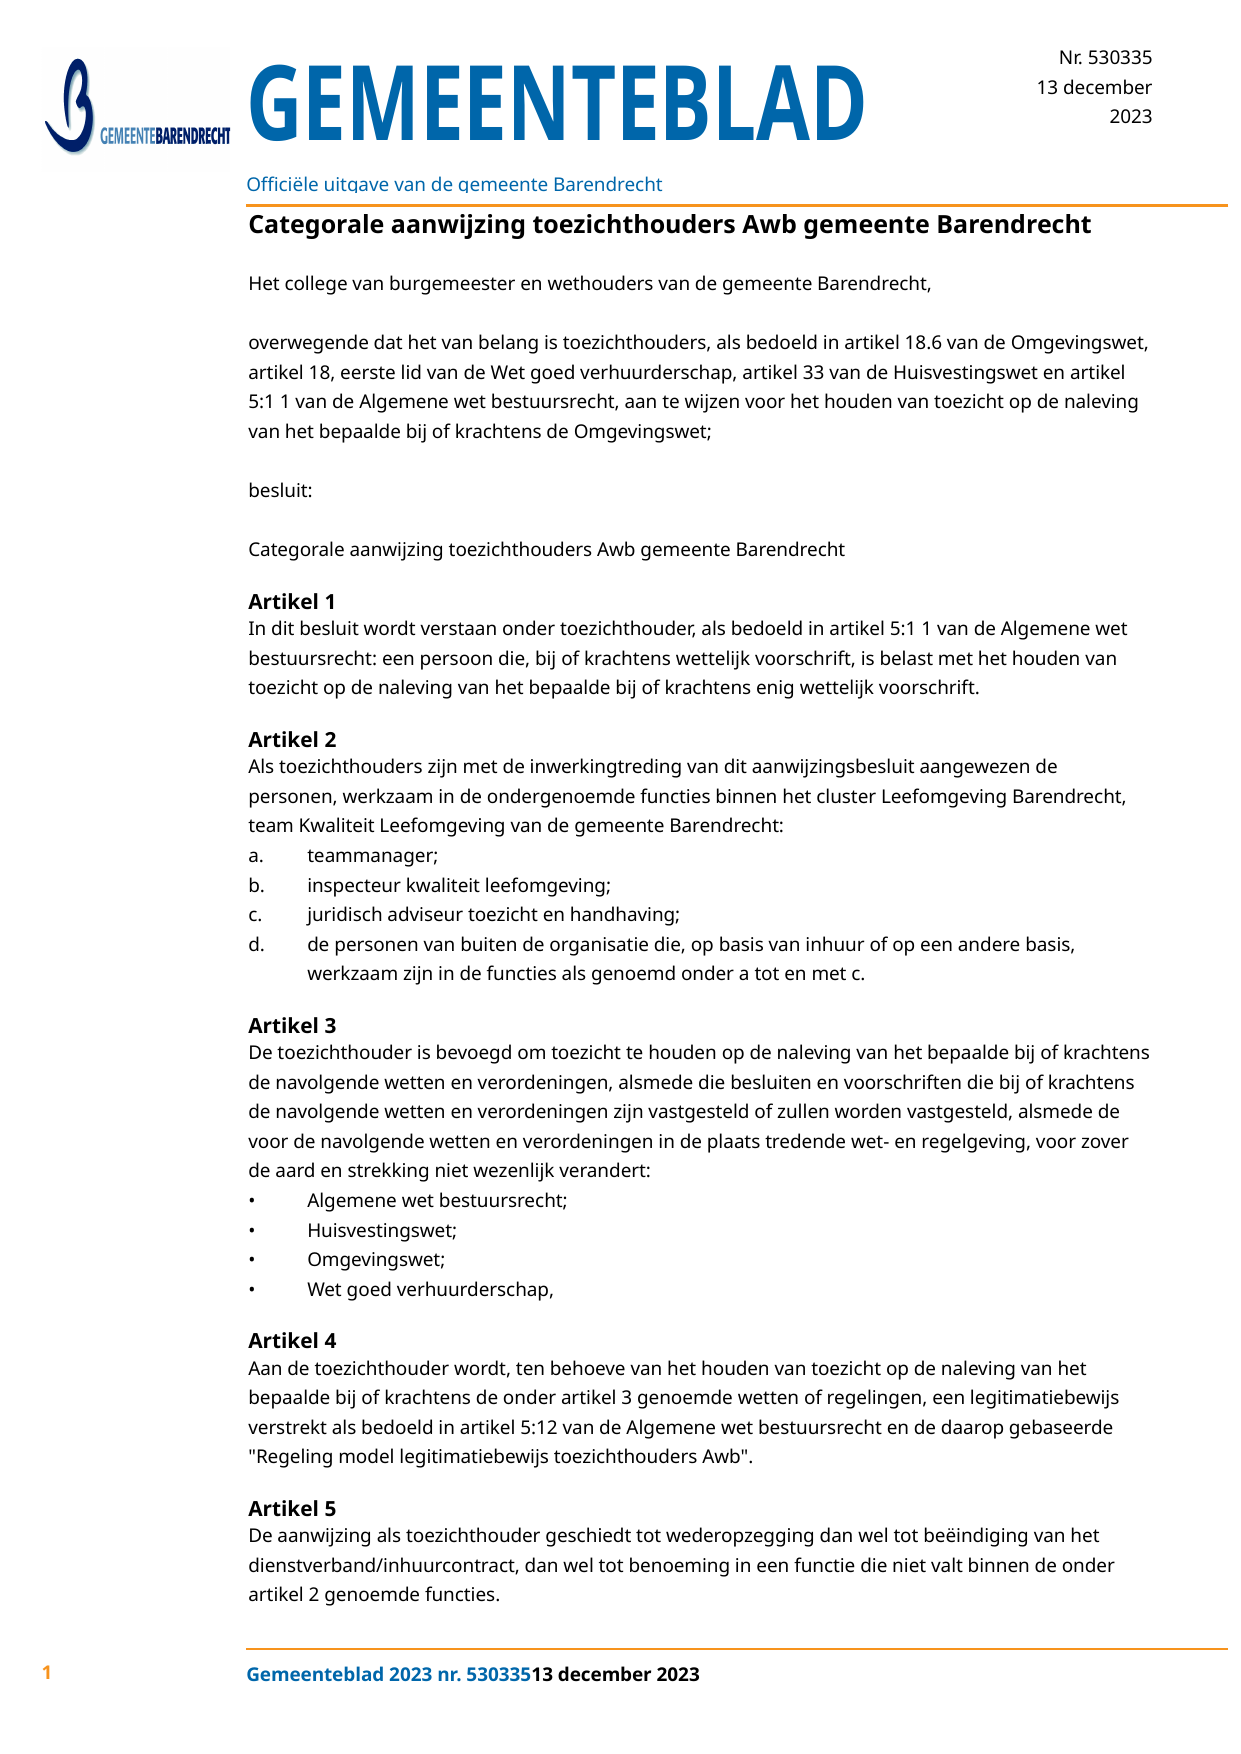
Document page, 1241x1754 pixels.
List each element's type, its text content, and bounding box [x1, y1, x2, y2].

text besluit: [248, 477, 1152, 503]
text Categorale aanwijzing toezichthouders Awb gemeente Barendrecht [248, 207, 1152, 241]
picture [41, 47, 231, 172]
list Huisvestingswet; [248, 1217, 1152, 1243]
text Artikel 2 [248, 725, 1152, 753]
list Omgevingswet; [248, 1246, 1152, 1272]
list teammanager; [248, 842, 1152, 868]
text Artikel 4 [248, 1326, 1152, 1355]
text Als toezichthouders zijn met de inwerkingtreding van dit aanwijzingsbesluit aangewezen de personen, werkzaam in de ondergenoemde functies binnen het cluster Leefomgeving Barendrecht, team Kwaliteit Leefomgeving van de gemeente Barendrecht: [248, 753, 1152, 838]
list Wet goed verhuurderschap, [248, 1276, 1152, 1302]
list Algemene wet bestuursrecht; [248, 1187, 1152, 1213]
text In dit besluit wordt verstaan onder toezichthouder, als bedoeld in artikel 5:1 1 van de Algemene wet bestuursrecht: een persoon die, bij of krachtens wettelijk voorschrift, is belast met het houden van toezicht op de naleving van het bepaalde bij of krachtens enig wettelijk voorschrift. [248, 615, 1152, 700]
list de personen van buiten de organisatie die, op basis van inhuur of op een andere basis, werkzaam zijn in de functies als genoemd onder a tot en met c. [248, 931, 1152, 986]
text Aan de toezichthouder wordt, ten behoeve van het houden van toezicht op de naleving van het bepaalde bij of krachtens de onder artikel 3 genoemde wetten of regelingen, een legitimatiebewijs verstrekt als bedoeld in artikel 5:12 van de Algemene wet bestuursrecht en de daarop gebaseerde "Regeling model legitimatiebewijs toezichthouders Awb". [248, 1355, 1152, 1469]
text overwegende dat het van belang is toezichthouders, als bedoeld in artikel 18.6 van de Omgevingswet, artikel 18, eerste lid van de Wet goed verhuurderschap, artikel 33 van de Huisvestingswet en artikel 5:1 1 van de Algemene wet bestuursrecht, aan te wijzen voor het houden van toezicht op de naleving van het bepaalde bij of krachtens de Omgevingswet; [248, 329, 1152, 444]
list juridisch adviseur toezicht en handhaving; [248, 901, 1152, 927]
text De toezichthouder is bevoegd om toezicht te houden op de naleving van het bepaalde bij of krachtens de navolgende wetten en verordeningen, alsmede die besluiten en voorschriften die bij of krachtens de navolgende wetten en verordeningen zijn vastgesteld of zullen worden vastgesteld, alsmede de voor de navolgende wetten en verordeningen in de plaats tredende wet- en regelgeving, voor zover de aard en strekking niet wezenlijk verandert: [248, 1039, 1152, 1183]
text Artikel 5 [248, 1494, 1152, 1522]
text Artikel 1 [248, 587, 1152, 615]
text Artikel 3 [248, 1011, 1152, 1039]
list inspecteur kwaliteit leefomgeving; [248, 872, 1152, 897]
text De aanwijzing als toezichthouder geschiedt tot wederopzegging dan wel tot beëindiging van het dienstverband/inhuurcontract, dan wel tot benoeming in een functie die niet valt binnen de onder artikel 2 genoemde functies. [248, 1522, 1152, 1607]
text Het college van burgemeester en wethouders van de gemeente Barendrecht, [248, 270, 1152, 296]
text Categorale aanwijzing toezichthouders Awb gemeente Barendrecht [248, 537, 1152, 562]
